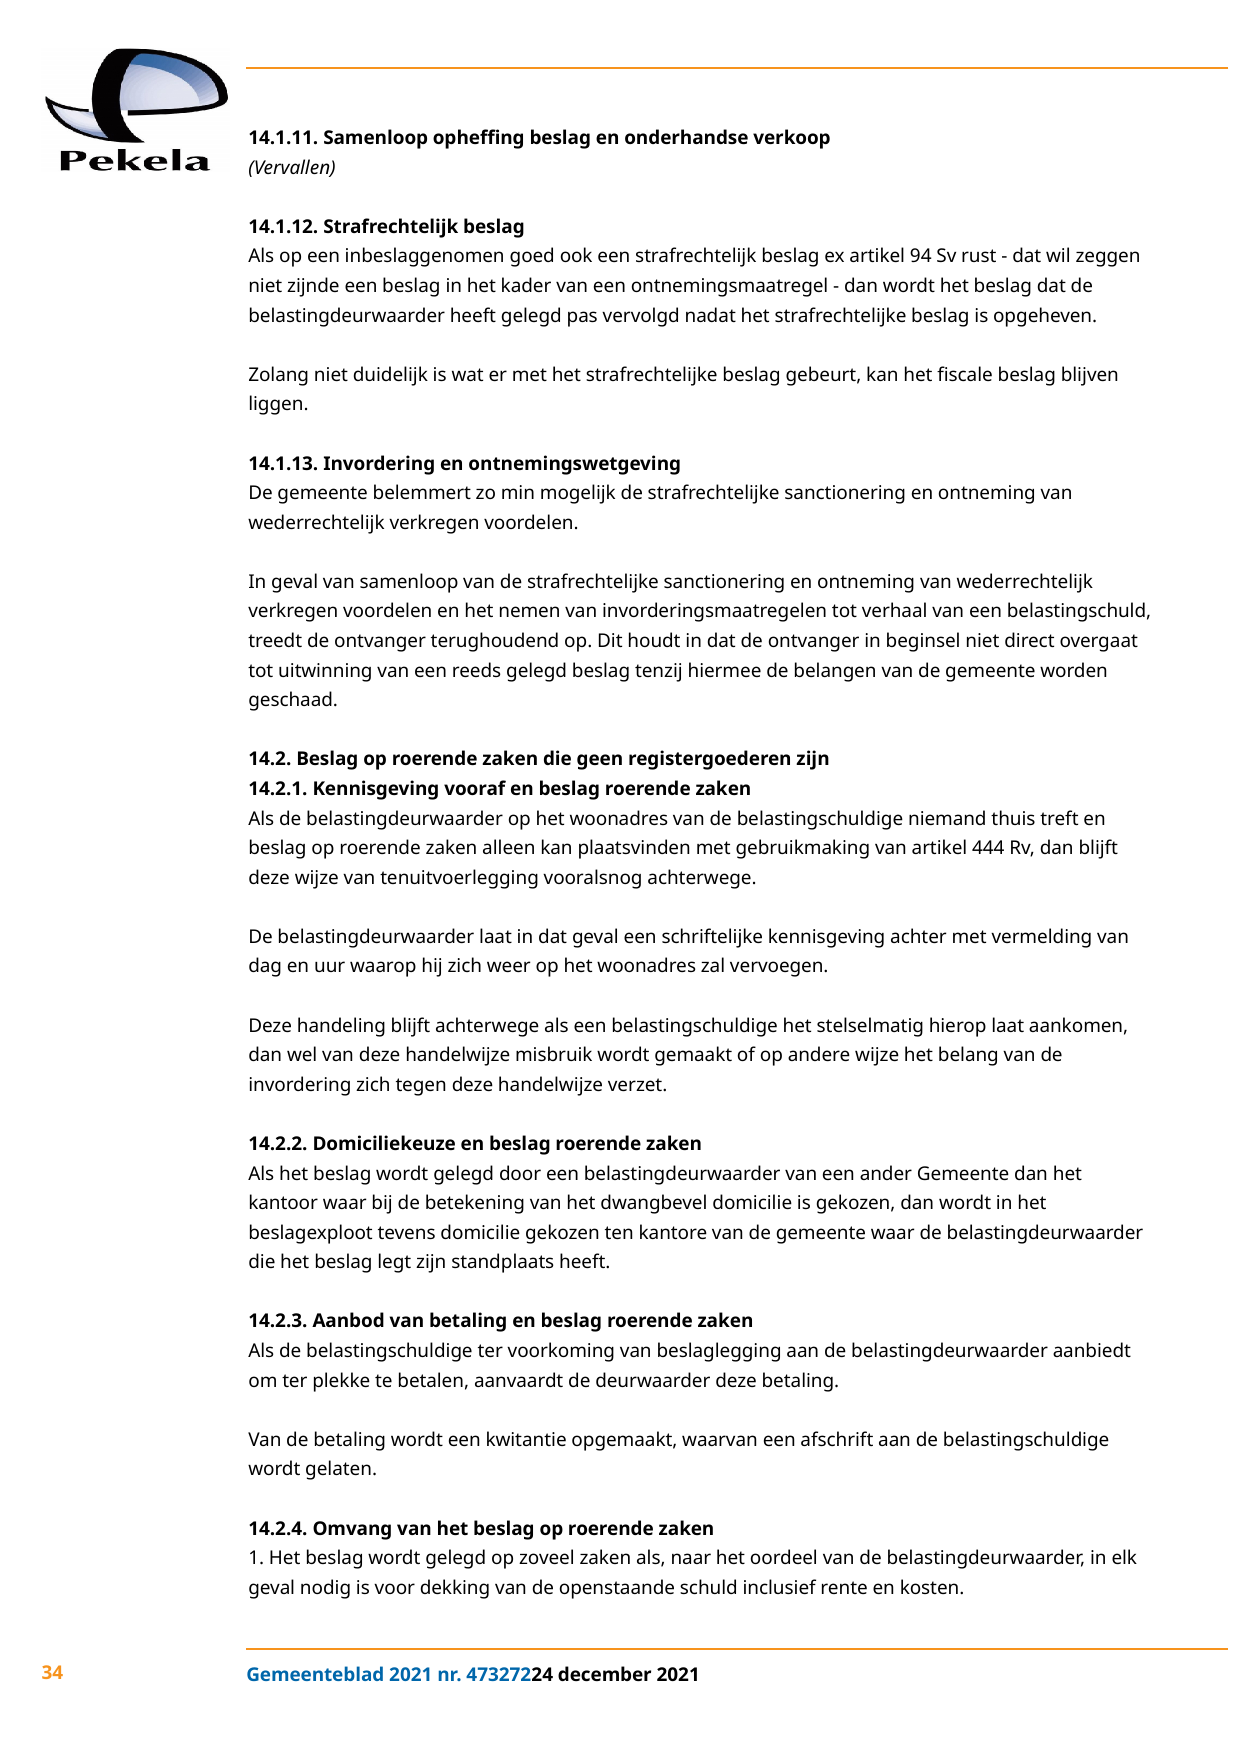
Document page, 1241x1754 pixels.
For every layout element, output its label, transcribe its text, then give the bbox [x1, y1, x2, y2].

text De belastingdeurwaarder laat in dat geval een schriftelijke kennisgeving achter met vermelding van dag en uur waarop hij zich weer op het woonadres zal vervoegen. [248, 923, 1152, 978]
text 14.2.4. Omvang van het beslag op roerende zaken [248, 1515, 1152, 1541]
text (Vervallen) [248, 154, 1152, 180]
text In geval van samenloop van de strafrechtelijke sanctionering en ontneming van wederrechtelijk verkregen voordelen en het nemen van invorderingsmaatregelen tot verhaal van een belastingschuld, treedt de ontvanger terughoudend op. Dit houdt in dat de ontvanger in beginsel niet direct overgaat tot uitwinning van een reeds gelegd beslag tenzij hiermee de belangen van de gemeente worden geschaad. [248, 568, 1152, 712]
text Van de betaling wordt een kwitantie opgemaakt, waarvan een afschrift aan de belastingschuldige wordt gelaten. [248, 1426, 1152, 1481]
text Als de belastingschuldige ter voorkoming van beslaglegging aan de belastingdeurwaarder aanbiedt om ter plekke te betalen, aanvaardt de deurwaarder deze betaling. [248, 1337, 1152, 1393]
text 14.2.2. Domiciliekeuze en beslag roerende zaken [248, 1130, 1152, 1156]
text Als het beslag wordt gelegd door een belastingdeurwaarder van een ander Gemeente dan het kantoor waar bij de betekening van het dwangbevel domicilie is gekozen, dan wordt in het beslagexploot tevens domicilie gekozen ten kantore van de gemeente waar de belastingdeurwaarder die het beslag legt zijn standplaats heeft. [248, 1160, 1152, 1274]
text 1. Het beslag wordt gelegd op zoveel zaken als, naar het oordeel van de belastingdeurwaarder, in elk geval nodig is voor dekking van de openstaande schuld inclusief rente en kosten. [248, 1544, 1152, 1600]
text 14.1.11. Samenloop opheffing beslag en onderhandse verkoop [248, 124, 1152, 150]
text Als de belastingdeurwaarder op het woonadres van de belastingschuldige niemand thuis treft en beslag op roerende zaken alleen kan plaatsvinden met gebruikmaking van artikel 444 Rv, dan blijft deze wijze van tenuitvoerlegging vooralsnog achterwege. [248, 805, 1152, 890]
text 14.2.1. Kennisgeving vooraf en beslag roerende zaken [248, 775, 1152, 801]
text Als op een inbeslaggenomen goed ook een strafrechtelijk beslag ex artikel 94 Sv rust - dat wil zeggen niet zijnde een beslag in het kader van een ontnemingsmaatregel - dan wordt het beslag dat de belastingdeurwaarder heeft gelegd pas vervolgd nadat het strafrechtelijke beslag is opgeheven. [248, 243, 1152, 328]
text 14.2. Beslag op roerende zaken die geen registergoederen zijn [248, 746, 1152, 771]
text 14.1.12. Strafrechtelijk beslag [248, 213, 1152, 239]
text 14.2.3. Aanbod van betaling en beslag roerende zaken [248, 1308, 1152, 1333]
text 14.1.13. Invordering en ontnemingswetgeving [248, 450, 1152, 476]
text Zolang niet duidelijk is wat er met het strafrechtelijke beslag gebeurt, kan het fiscale beslag blijven liggen. [248, 361, 1152, 416]
text Deze handeling blijft achterwege als een belastingschuldige het stelselmatig hierop laat aankomen, dan wel van deze handelwijze misbruik wordt gemaakt of op andere wijze het belang van de invordering zich tegen deze handelwijze verzet. [248, 1012, 1152, 1097]
text De gemeente belemmert zo min mogelijk de strafrechtelijke sanctionering en ontneming van wederrechtelijk verkregen voordelen. [248, 479, 1152, 535]
picture [41, 47, 231, 172]
